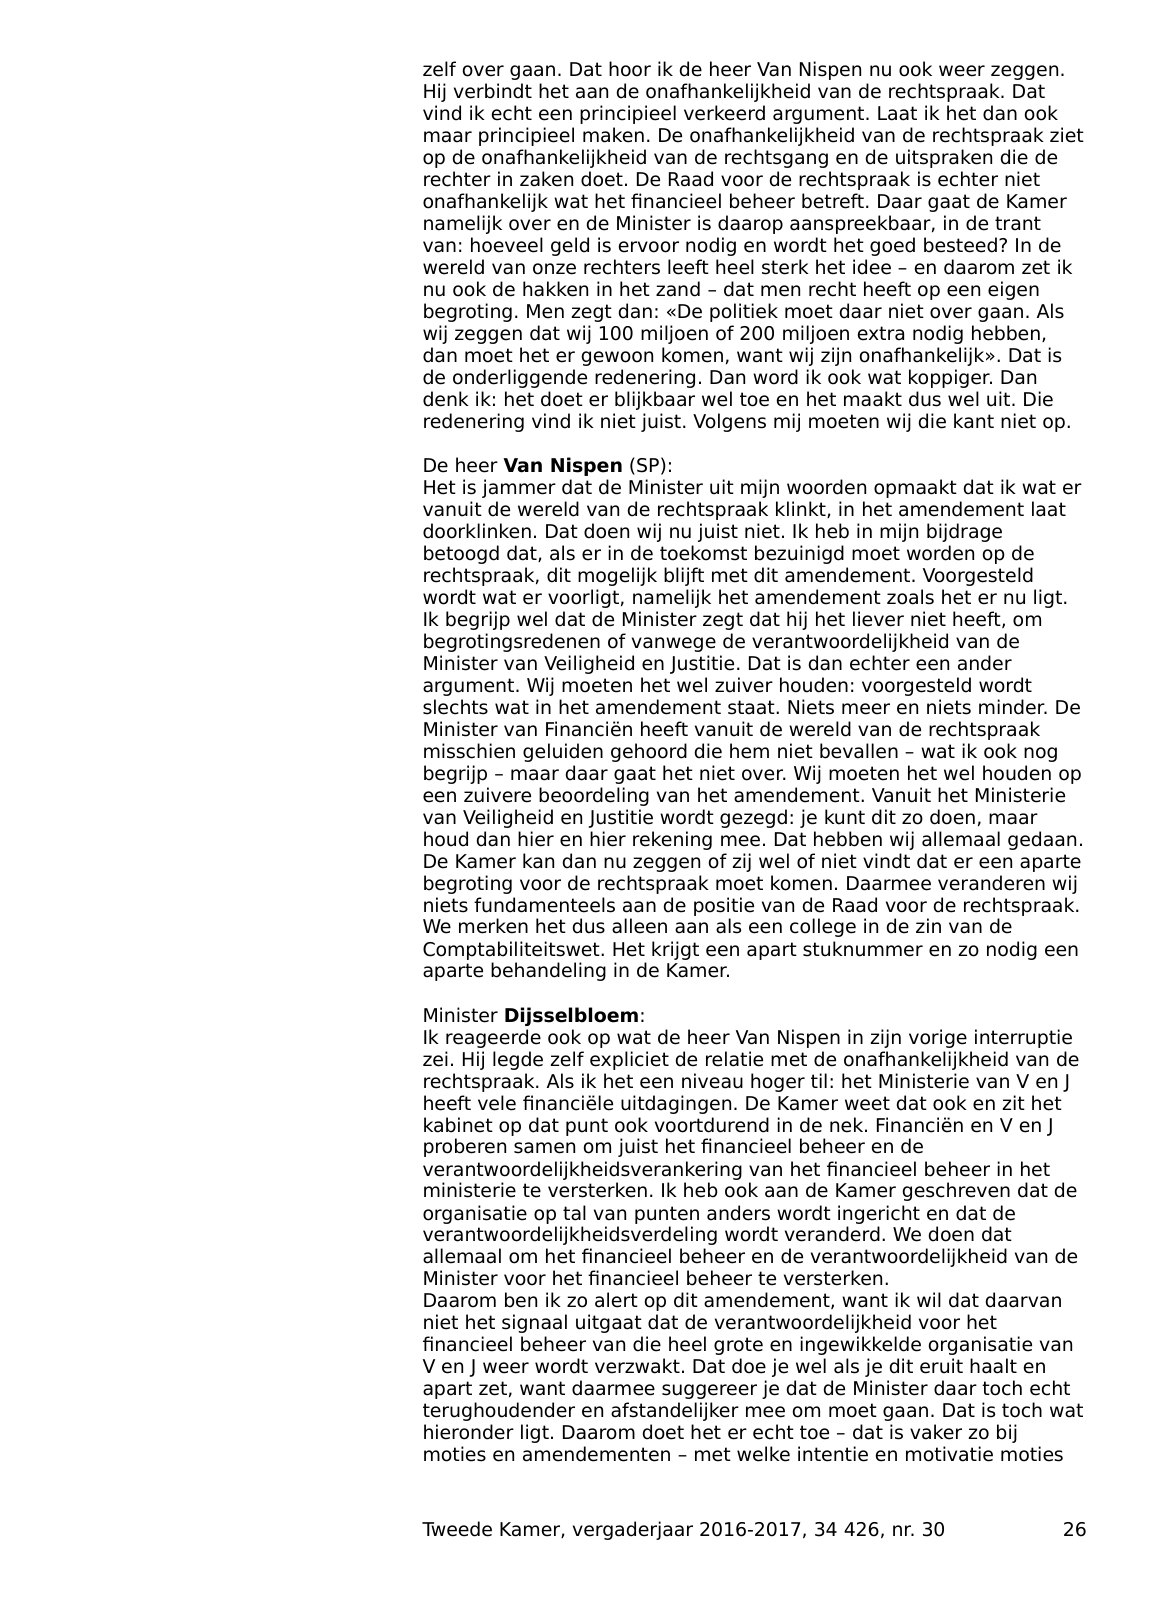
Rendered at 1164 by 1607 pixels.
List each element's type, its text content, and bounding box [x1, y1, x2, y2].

text Daarom ben ik zo alert op dit amendement, want ik wil dat daarvan niet het signaal uitgaat dat de verantwoordelijkheid voor het financieel beheer van die heel grote en ingewikkelde organisatie van V en J weer wordt verzwakt. Dat doe je wel als je dit eruit haalt en apart zet, want daarmee suggereer je dat de Minister daar toch echt terughoudender en afstandelijker mee om moet gaan. Dat is toch wat hieronder ligt. Daarom doet het er echt toe – dat is vaker zo bij moties en amendementen – met welke intentie en motivatie moties [422, 1290, 1087, 1466]
text Ik reageerde ook op wat de heer Van Nispen in zijn vorige interruptie zei. Hij legde zelf expliciet de relatie met de onafhankelijkheid van de rechtspraak. Als ik het een niveau hoger til: het Ministerie van V en J heeft vele financiële uitdagingen. De Kamer weet dat ook en zit het kabinet op dat punt ook voortdurend in de nek. Financiën en V en J proberen samen om juist het financieel beheer en de verantwoordelijkheidsverankering van het financieel beheer in het ministerie te versterken. Ik heb ook aan de Kamer geschreven dat de organisatie op tal van punten anders wordt ingericht en dat de verantwoordelijkheidsverdeling wordt veranderd. We doen dat allemaal om het financieel beheer en de verantwoordelijkheid van de Minister voor het financieel beheer te versterken. [422, 1027, 1087, 1290]
text Het is jammer dat de Minister uit mijn woorden opmaakt dat ik wat er vanuit de wereld van de rechtspraak klinkt, in het amendement laat doorklinken. Dat doen wij nu juist niet. Ik heb in mijn bijdrage betoogd dat, als er in de toekomst bezuinigd moet worden op de rechtspraak, dit mogelijk blijft met dit amendement. Voorgesteld wordt wat er voorligt, namelijk het amendement zoals het er nu ligt. Ik begrijp wel dat de Minister zegt dat hij het liever niet heeft, om begrotingsredenen of vanwege de verantwoordelijkheid van de Minister van Veiligheid en Justitie. Dat is dan echter een ander argument. Wij moeten het wel zuiver houden: voorgesteld wordt slechts wat in het amendement staat. Niets meer en niets minder. De Minister van Financiën heeft vanuit de wereld van de rechtspraak misschien geluiden gehoord die hem niet bevallen – wat ik ook nog begrijp – maar daar gaat het niet over. Wij moeten het wel houden op een zuivere beoordeling van het amendement. Vanuit het Ministerie van Veiligheid en Justitie wordt gezegd: je kunt dit zo doen, maar houd dan hier en hier rekening mee. Dat hebben wij allemaal gedaan. De Kamer kan dan nu zeggen of zij wel of niet vindt dat er een aparte begroting voor de rechtspraak moet komen. Daarmee veranderen wij niets fundamenteels aan de positie van de Raad voor de rechtspraak. We merken het dus alleen aan als een college in de zin van de Comptabiliteitswet. Het krijgt een apart stuknummer en zo nodig een aparte behandeling in de Kamer. [422, 477, 1087, 982]
text Minister Dijsselbloem: [422, 1004, 1087, 1027]
text zelf over gaan. Dat hoor ik de heer Van Nispen nu ook weer zeggen. Hij verbindt het aan de onafhankelijkheid van de rechtspraak. Dat vind ik echt een principieel verkeerd argument. Laat ik het dan ook maar principieel maken. De onafhankelijkheid van de rechtspraak ziet op de onafhankelijkheid van de rechtsgang en de uitspraken die de rechter in zaken doet. De Raad voor de rechtspraak is echter niet onafhankelijk wat het financieel beheer betreft. Daar gaat de Kamer namelijk over en de Minister is daarop aanspreekbaar, in de trant van: hoeveel geld is ervoor nodig en wordt het goed besteed? In de wereld van onze rechters leeft heel sterk het idee – en daarom zet ik nu ook de hakken in het zand – dat men recht heeft op een eigen begroting. Men zegt dan: «De politiek moet daar niet over gaan. Als wij zeggen dat wij 100 miljoen of 200 miljoen extra nodig hebben, dan moet het er gewoon komen, want wij zijn onafhankelijk». Dat is de onderliggende redenering. Dan word ik ook wat koppiger. Dan denk ik: het doet er blijkbaar wel toe en het maakt dus wel uit. Die redenering vind ik niet juist. Volgens mij moeten wij die kant niet op. [422, 59, 1087, 433]
text De heer Van Nispen (SP): [422, 455, 1087, 477]
